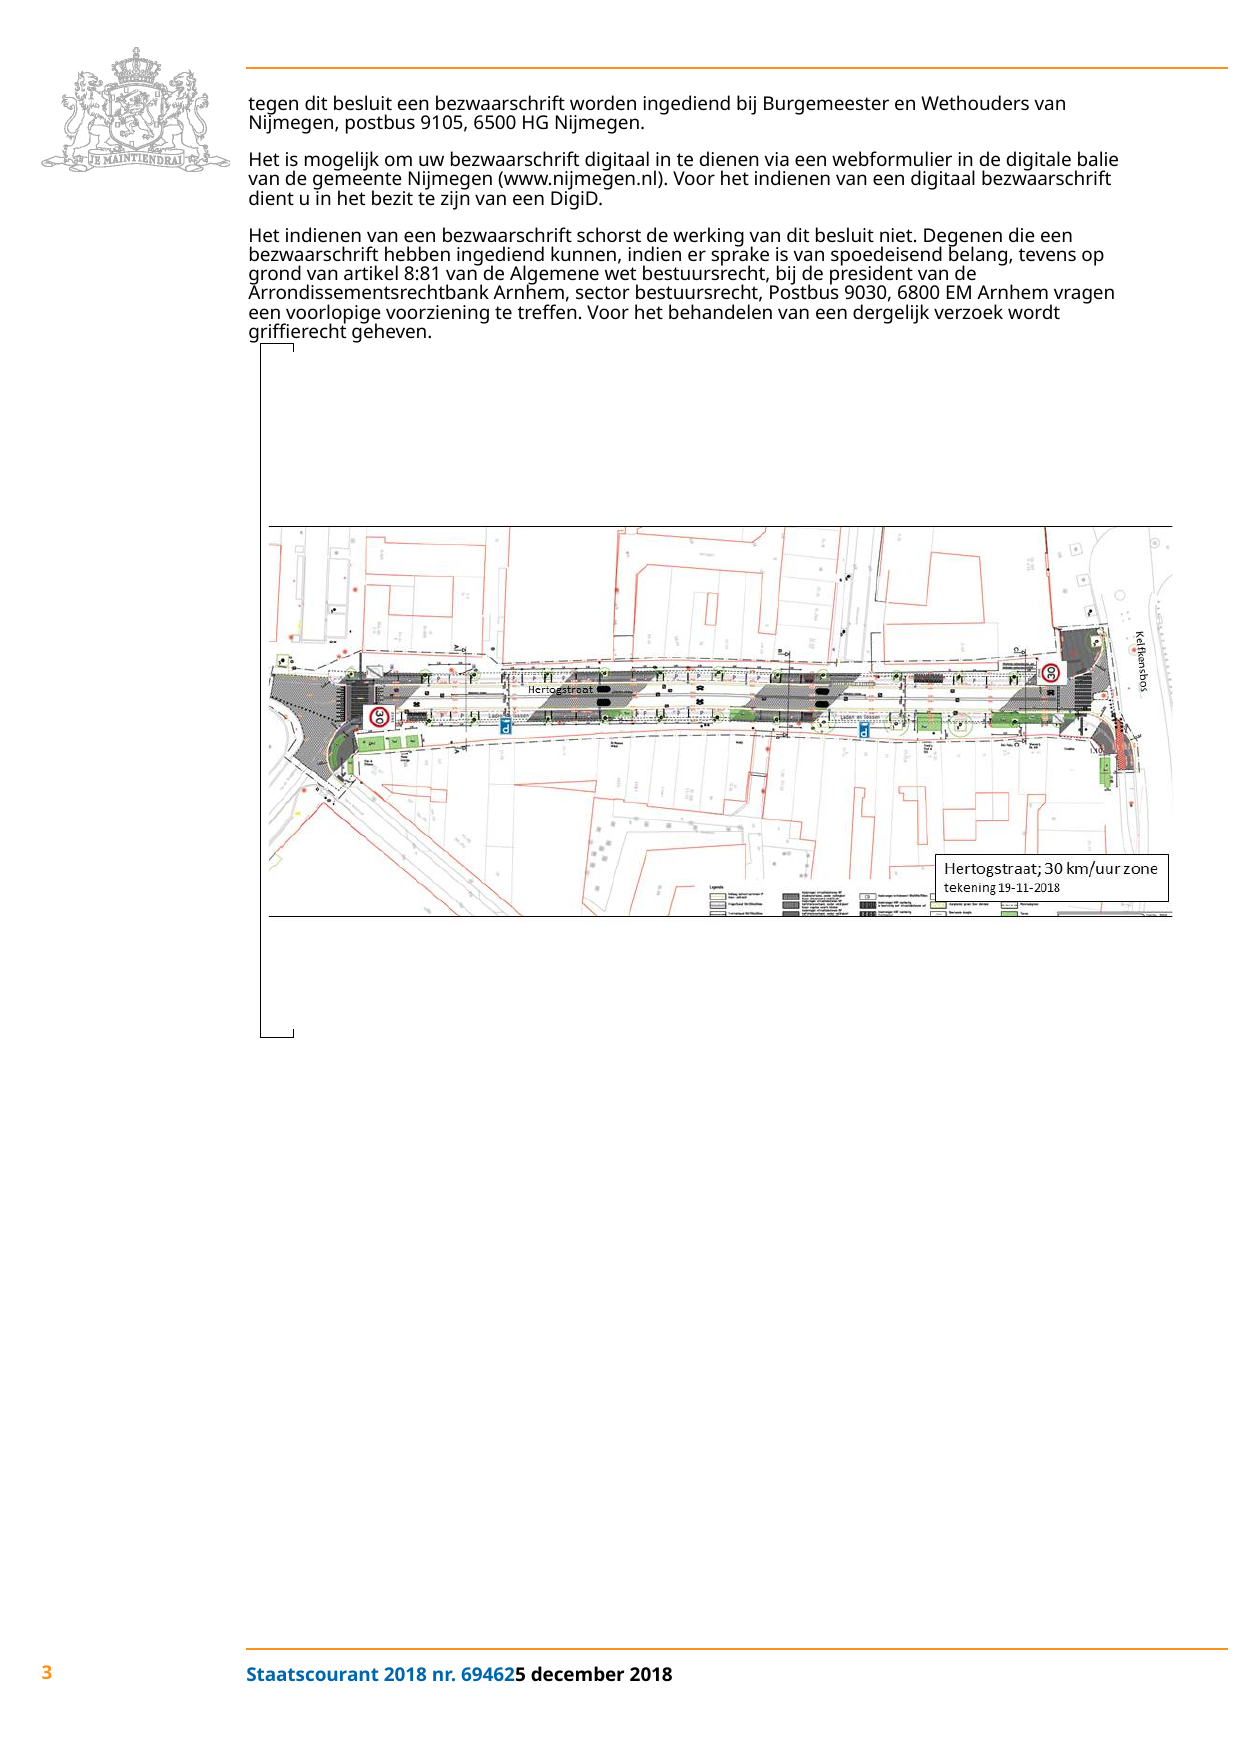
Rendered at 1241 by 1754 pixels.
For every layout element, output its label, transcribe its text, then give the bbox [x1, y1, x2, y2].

picture [268, 352, 1173, 1029]
text Het indienen van een bezwaarschrift schorst de werking van dit besluit niet. Degenen die een bezwaarschrift hebben ingediend kunnen, indien er sprake is van spoedeisend belang, tevens op grond van artikel 8:81 van de Algemene wet bestuursrecht, bij de president van de Arrondissementsrechtbank Arnhem, sector bestuursrecht, Postbus 9030, 6800 EM Arnhem vragen een voorlopige voorziening te treffen. Voor het behandelen van een dergelijk verzoek wordt griffierecht geheven. [248, 227, 1152, 342]
picture [41, 47, 231, 172]
text Het is mogelijk om uw bezwaarschrift digitaal in te dienen via een webformulier in de digitale balie van de gemeente Nijmegen (www.nijmegen.nl). Voor het indienen van een digitaal bezwaarschrift dient u in het bezit te zijn van een DigiD. [248, 151, 1152, 209]
text tegen dit besluit een bezwaarschrift worden ingediend bij Burgemeester en Wethouders van Nijmegen, postbus 9105, 6500 HG Nijmegen. [248, 95, 1152, 133]
